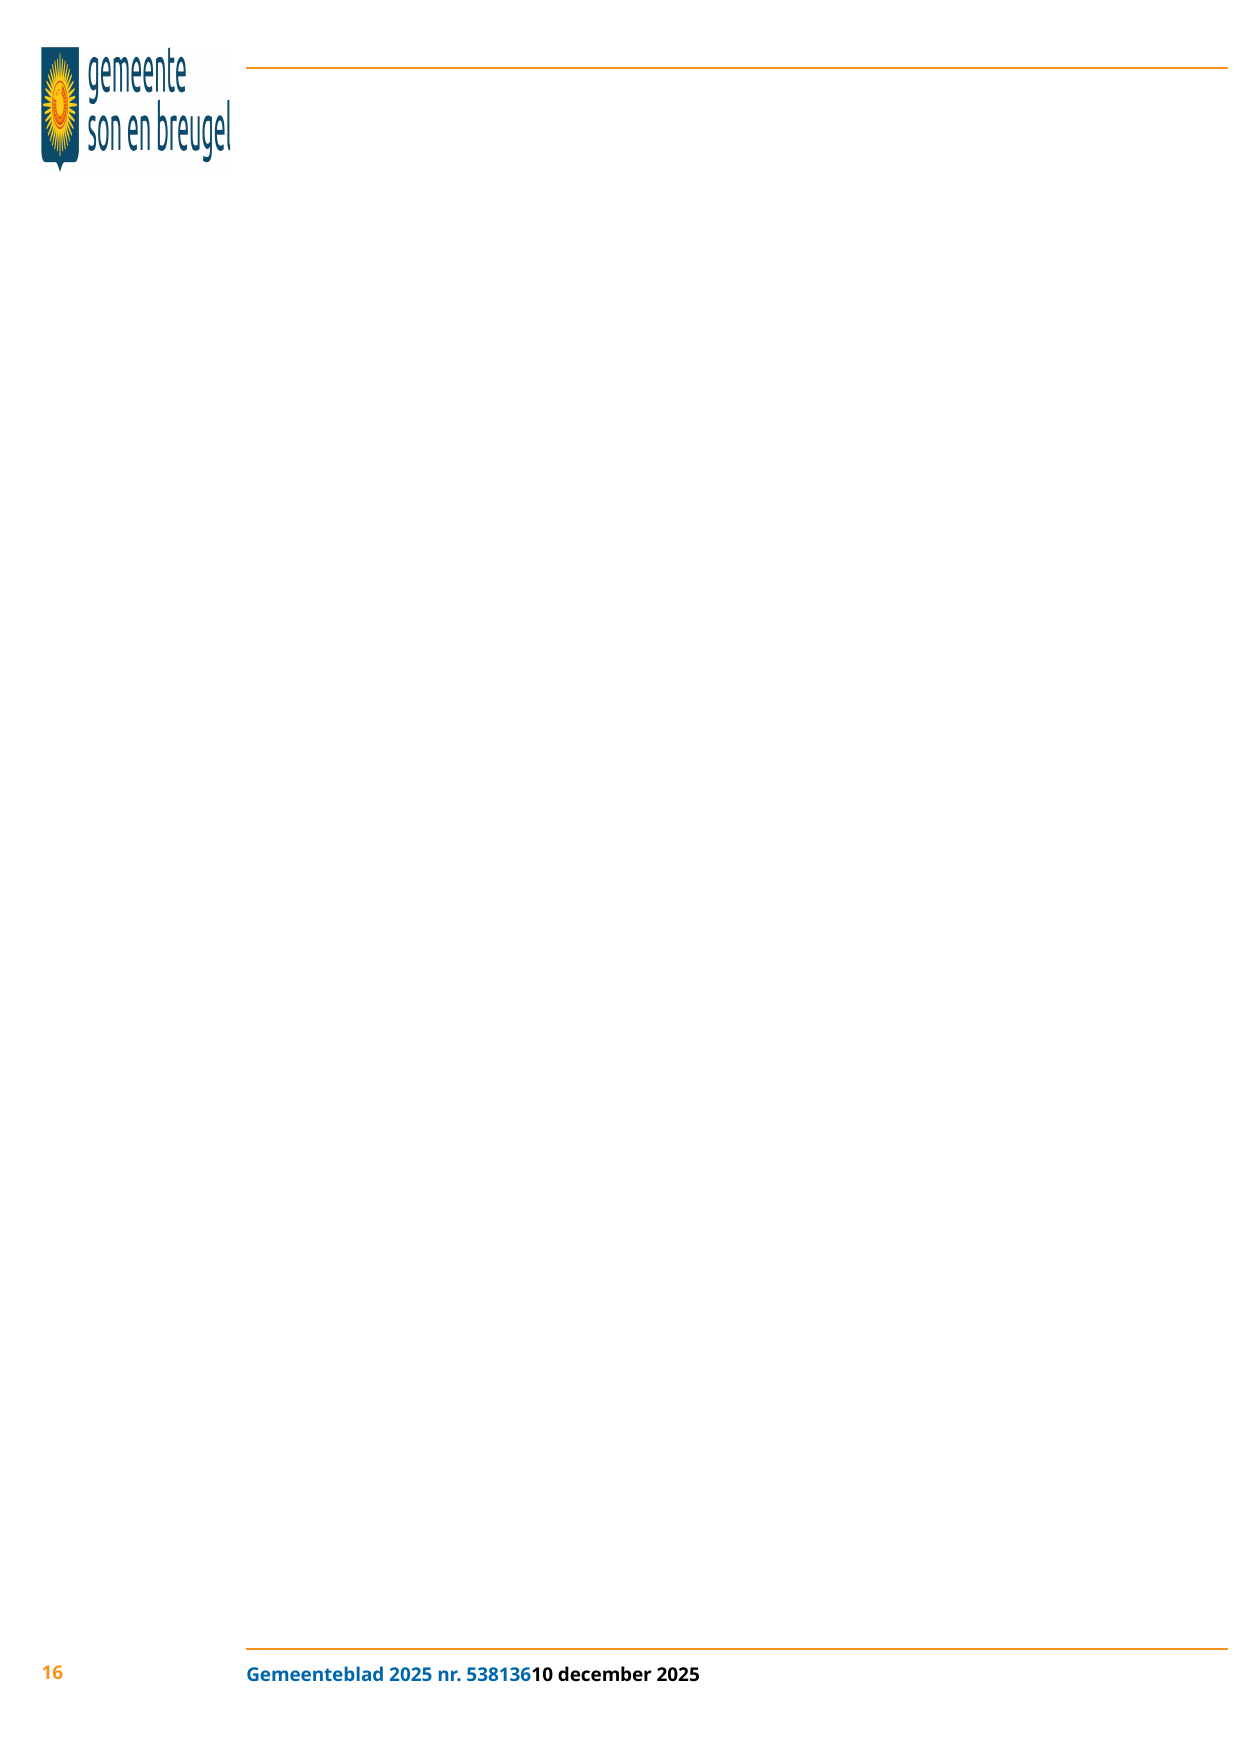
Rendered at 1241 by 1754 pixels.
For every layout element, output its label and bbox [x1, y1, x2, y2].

picture [41, 47, 231, 172]
